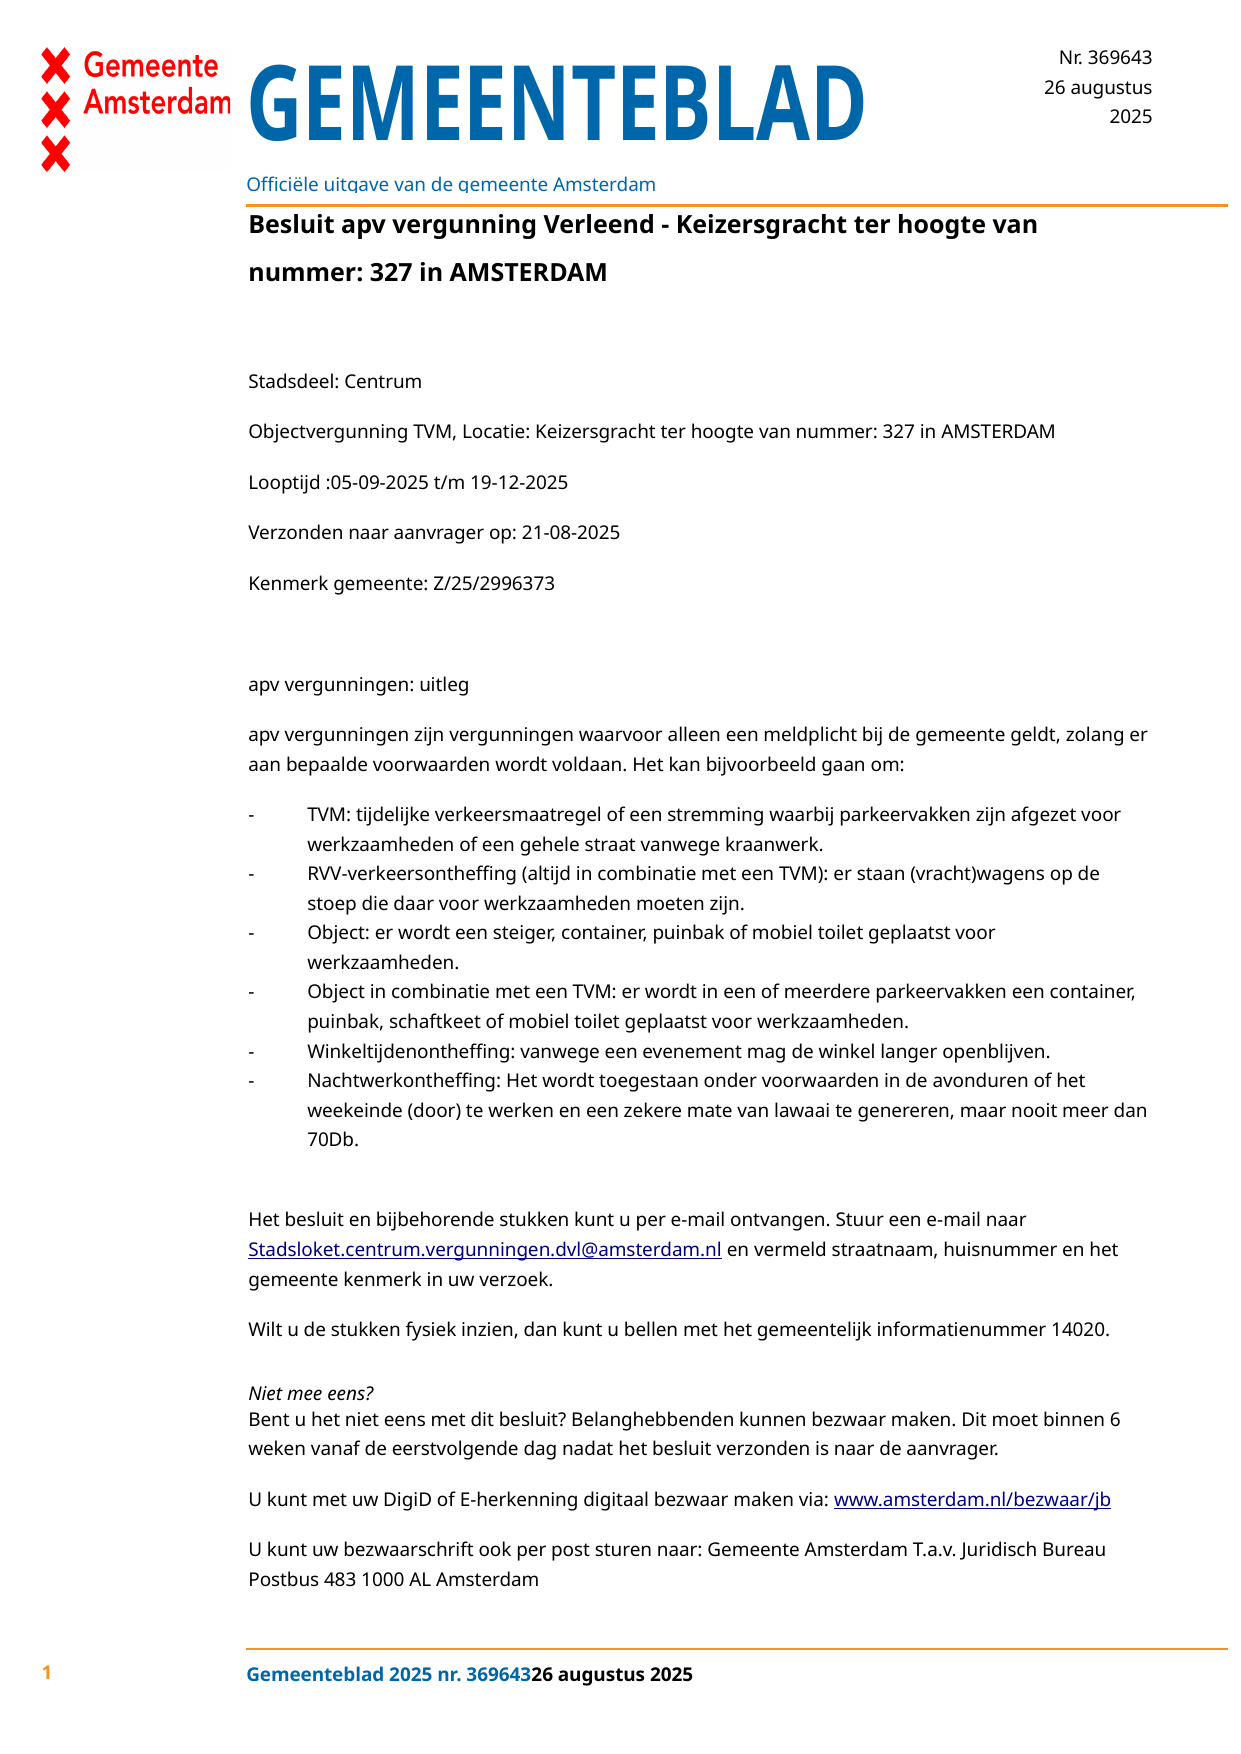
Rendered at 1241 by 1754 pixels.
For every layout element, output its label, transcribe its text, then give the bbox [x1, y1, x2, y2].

text Looptijd :05-09-2025 t/m 19-12-2025 [248, 469, 1152, 495]
list Object in combinatie met een TVM: er wordt in een of meerdere parkeervakken een container, puinbak, schaftkeet of mobiel toilet geplaatst voor werkzaamheden. [248, 979, 1152, 1034]
text Verzonden naar aanvrager op: 21-08-2025 [248, 519, 1152, 545]
text Wilt u de stukken fysiek inzien, dan kunt u bellen met het gemeentelijk informatienummer 14020. [248, 1316, 1152, 1342]
text U kunt uw bezwaarschrift ook per post sturen naar: Gemeente Amsterdam T.a.v. Juridisch Bureau Postbus 483 1000 AL Amsterdam [248, 1536, 1152, 1592]
list Nachtwerkontheffing: Het wordt toegestaan onder voorwaarden in de avonduren of het weekeinde (door) te werken en een zekere mate van lawaai te genereren, maar nooit meer dan 70Db. [248, 1067, 1152, 1152]
text Objectvergunning TVM, Locatie: Keizersgracht ter hoogte van nummer: 327 in AMSTERDAM [248, 419, 1152, 444]
list Winkeltijdenontheffing: vanwege een evenement mag de winkel langer openblijven. [248, 1038, 1152, 1064]
text Niet mee eens? [248, 1380, 1152, 1406]
list Object: er wordt een steiger, container, puinbak of mobiel toilet geplaatst voor werkzaamheden. [248, 919, 1152, 975]
text U kunt met uw DigiD of E-herkenning digitaal bezwaar maken via: www.amsterdam.nl/bezwaar/jb [248, 1486, 1152, 1512]
text apv vergunningen: uitleg [248, 671, 1152, 697]
picture [41, 47, 231, 172]
text Bent u het niet eens met dit besluit? Belanghebbenden kunnen bezwaar maken. Dit moet binnen 6 weken vanaf de eerstvolgende dag nadat het besluit verzonden is naar de aanvrager. [248, 1406, 1152, 1461]
list RVV-verkeersontheffing (altijd in combinatie met een TVM): er staan (vracht)wagens op de stoep die daar voor werkzaamheden moeten zijn. [248, 860, 1152, 916]
text Stadsdeel: Centrum [248, 368, 1152, 394]
text Het besluit en bijbehorende stukken kunt u per e-mail ontvangen. Stuur een e-mail naar Stadsloket.centrum.vergunningen.dvl@amsterdam.nl en vermeld straatnaam, huisnummer en het gemeente kenmerk in uw verzoek. [248, 1207, 1152, 1292]
list TVM: tijdelijke verkeersmaatregel of een stremming waarbij parkeervakken zijn afgezet voor werkzaamheden of een gehele straat vanwege kraanwerk. [248, 801, 1152, 857]
text Besluit apv vergunning Verleend - Keizersgracht ter hoogte van nummer: 327 in AMSTERDAM [248, 207, 1152, 288]
text Kenmerk gemeente: Z/25/2996373 [248, 570, 1152, 596]
text apv vergunningen zijn vergunningen waarvoor alleen een meldplicht bij de gemeente geldt, zolang er aan bepaalde voorwaarden wordt voldaan. Het kan bijvoorbeeld gaan om: [248, 721, 1152, 777]
